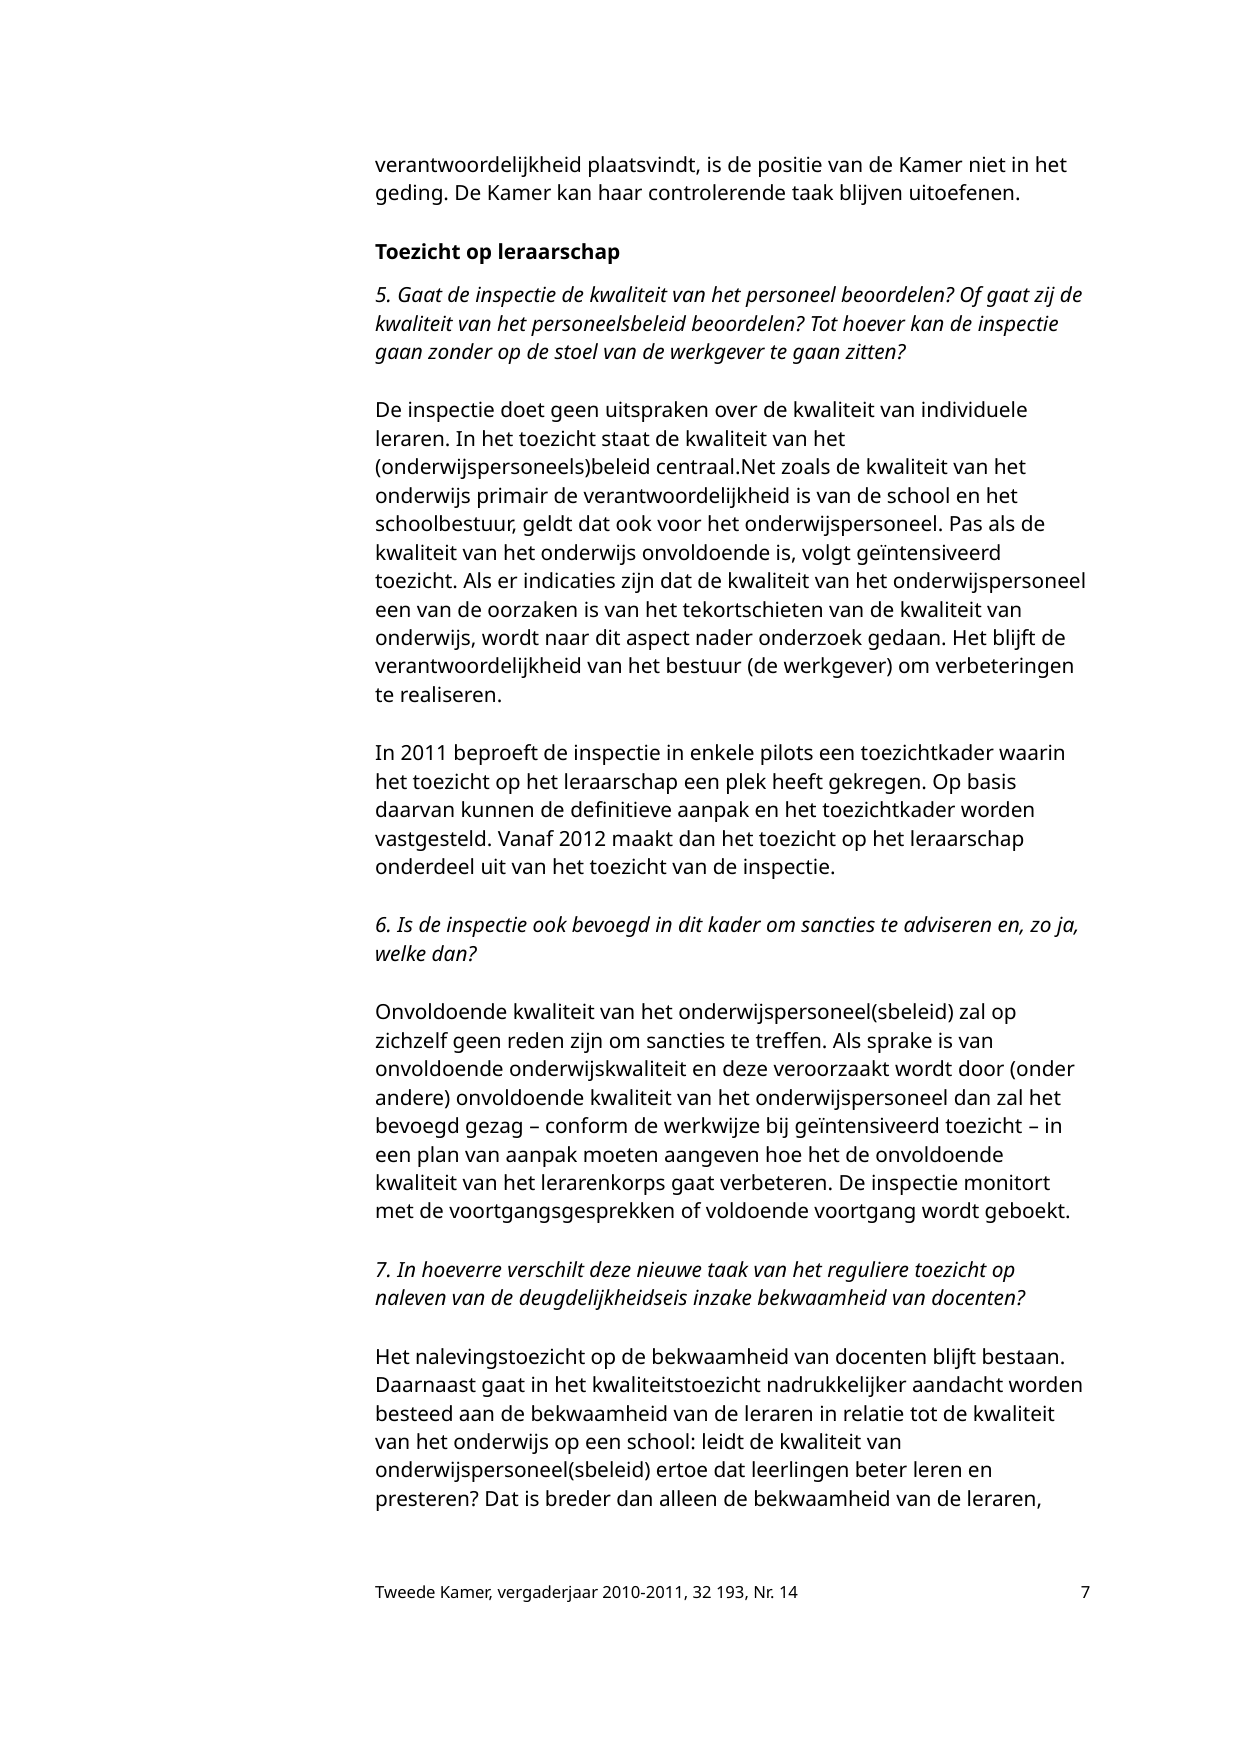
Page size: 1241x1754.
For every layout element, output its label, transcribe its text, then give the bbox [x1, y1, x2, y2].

text Toezicht op leraarschap [375, 237, 1090, 265]
text 6. Is de inspectie ook bevoegd in dit kader om sancties te adviseren en, zo ja, welke dan? [375, 911, 1090, 967]
text 7. In hoeverre verschilt deze nieuwe taak van het reguliere toezicht op naleven van de deugdelijkheidseis inzake bekwaamheid van docenten? [375, 1255, 1090, 1312]
text In 2011 beproeft de inspectie in enkele pilots een toezichtkader waarin het toezicht op het leraarschap een plek heeft gekregen. Op basis daarvan kunnen de definitieve aanpak en het toezichtkader worden vastgesteld. Vanaf 2012 maakt dan het toezicht op het leraarschap onderdeel uit van het toezicht van de inspectie. [375, 738, 1090, 881]
text 5. Gaat de inspectie de kwaliteit van het personeel beoordelen? Of gaat zij de kwaliteit van het personeelsbeleid beoordelen? Tot hoever kan de inspectie gaan zonder op de stoel van de werkgever te gaan zitten? [375, 280, 1090, 366]
text verantwoordelijkheid plaatsvindt, is de positie van de Kamer niet in het geding. De Kamer kan haar controlerende taak blijven uitoefenen. [375, 150, 1090, 207]
text De inspectie doet geen uitspraken over de kwaliteit van individuele leraren. In het toezicht staat de kwaliteit van het (onderwijspersoneels)beleid centraal.Net zoals de kwaliteit van het onderwijs primair de verantwoordelijkheid is van de school en het schoolbestuur, geldt dat ook voor het onderwijspersoneel. Pas als de kwaliteit van het onderwijs onvoldoende is, volgt geïntensiveerd toezicht. Als er indicaties zijn dat de kwaliteit van het onderwijspersoneel een van de oorzaken is van het tekortschieten van de kwaliteit van onderwijs, wordt naar dit aspect nader onderzoek gedaan. Het blijft de verantwoordelijkheid van het bestuur (de werkgever) om verbeteringen te realiseren. [375, 396, 1090, 708]
text Het nalevingstoezicht op de bekwaamheid van docenten blijft bestaan. Daarnaast gaat in het kwaliteitstoezicht nadrukkelijker aandacht worden besteed aan de bekwaamheid van de leraren in relatie tot de kwaliteit van het onderwijs op een school: leidt de kwaliteit van onderwijspersoneel(sbeleid) ertoe dat leerlingen beter leren en presteren? Dat is breder dan alleen de bekwaamheid van de leraren, [375, 1342, 1090, 1512]
text Onvoldoende kwaliteit van het onderwijspersoneel(sbeleid) zal op zichzelf geen reden zijn om sancties te treffen. Als sprake is van onvoldoende onderwijskwaliteit en deze veroorzaakt wordt door (onder andere) onvoldoende kwaliteit van het onderwijspersoneel dan zal het bevoegd gezag – conform de werkwijze bij geïntensiveerd toezicht – in een plan van aanpak moeten aangeven hoe het de onvoldoende kwaliteit van het lerarenkorps gaat verbeteren. De inspectie monitort met de voortgangsgesprekken of voldoende voortgang wordt geboekt. [375, 997, 1090, 1225]
